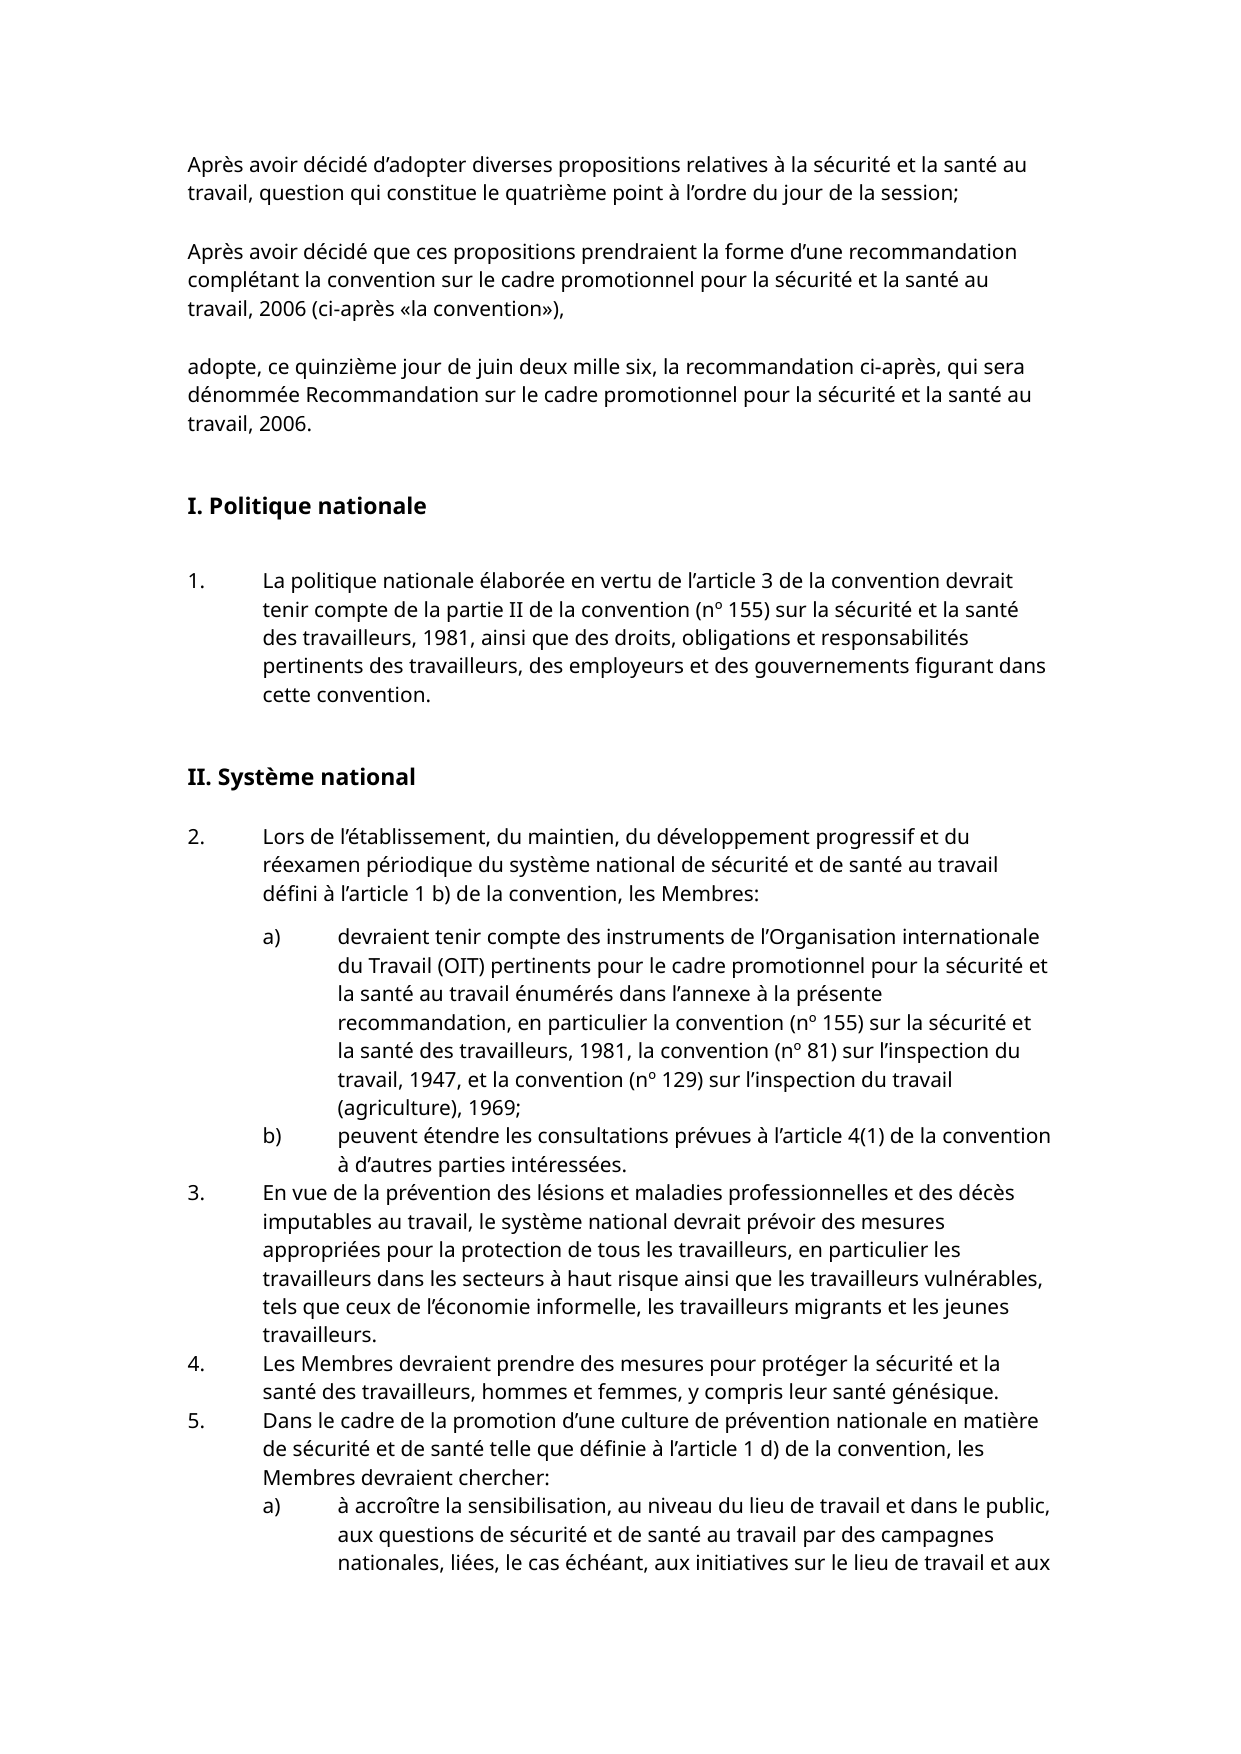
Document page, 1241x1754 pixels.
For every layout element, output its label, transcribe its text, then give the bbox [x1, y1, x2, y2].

list La politique nationale élaborée en vertu de l’article 3 de la convention devrait tenir compte de la partie II de la convention (nº 155) sur la sécurité et la santé des travailleurs, 1981, ainsi que des droits, obligations et responsabilités pertinents des travailleurs, des employeurs et des gouvernements figurant dans cette convention. [187, 566, 1053, 708]
subtitle II. Système national [187, 761, 1053, 792]
subtitle I. Politique nationale [187, 490, 1053, 521]
list Dans le cadre de la promotion d’une culture de prévention nationale en matière de sécurité et de santé telle que définie à l’article 1 d) de la convention, les Membres devraient chercher: [187, 1406, 1053, 1491]
text adopte, ce quinzième jour de juin deux mille six, la recommandation ci-après, qui sera dénommée Recommandation sur le cadre promotionnel pour la sécurité et la santé au travail, 2006. [187, 352, 1053, 437]
list devraient tenir compte des instruments de l’Organisation internationale du Travail (OIT) pertinents pour le cadre promotionnel pour la sécurité et la santé au travail énumérés dans l’annexe à la présente recommandation, en particulier la convention (nº 155) sur la sécurité et la santé des travailleurs, 1981, la convention (nº 81) sur l’inspection du travail, 1947, et la convention (nº 129) sur l’inspection du travail (agriculture), 1969; [262, 922, 1053, 1122]
text Après avoir décidé que ces propositions prendraient la forme d’une recommandation complétant la convention sur le cadre promotionnel pour la sécurité et la santé au travail, 2006 (ci-après «la convention»), [187, 237, 1053, 322]
list à accroître la sensibilisation, au niveau du lieu de travail et dans le public, aux questions de sécurité et de santé au travail par des campagnes nationales, liées, le cas échéant, aux initiatives sur le lieu de travail et aux [262, 1491, 1053, 1577]
list peuvent étendre les consultations prévues à l’article 4(1) de la convention à d’autres parties intéressées. [262, 1122, 1053, 1178]
list Les Membres devraient prendre des mesures pour protéger la sécurité et la santé des travailleurs, hommes et femmes, y compris leur santé génésique. [187, 1349, 1053, 1406]
list Lors de l’établissement, du maintien, du développement progressif et du réexamen périodique du système national de sécurité et de santé au travail défini à l’article 1 b) de la convention, les Membres: [187, 822, 1053, 907]
list En vue de la prévention des lésions et maladies professionnelles et des décès imputables au travail, le système national devrait prévoir des mesures appropriées pour la protection de tous les travailleurs, en particulier les travailleurs dans les secteurs à haut risque ainsi que les travailleurs vulnérables, tels que ceux de l’économie informelle, les travailleurs migrants et les jeunes travailleurs. [187, 1178, 1053, 1349]
text Après avoir décidé d’adopter diverses propositions relatives à la sécurité et la santé au travail, question qui constitue le quatrième point à l’ordre du jour de la session; [187, 150, 1053, 207]
